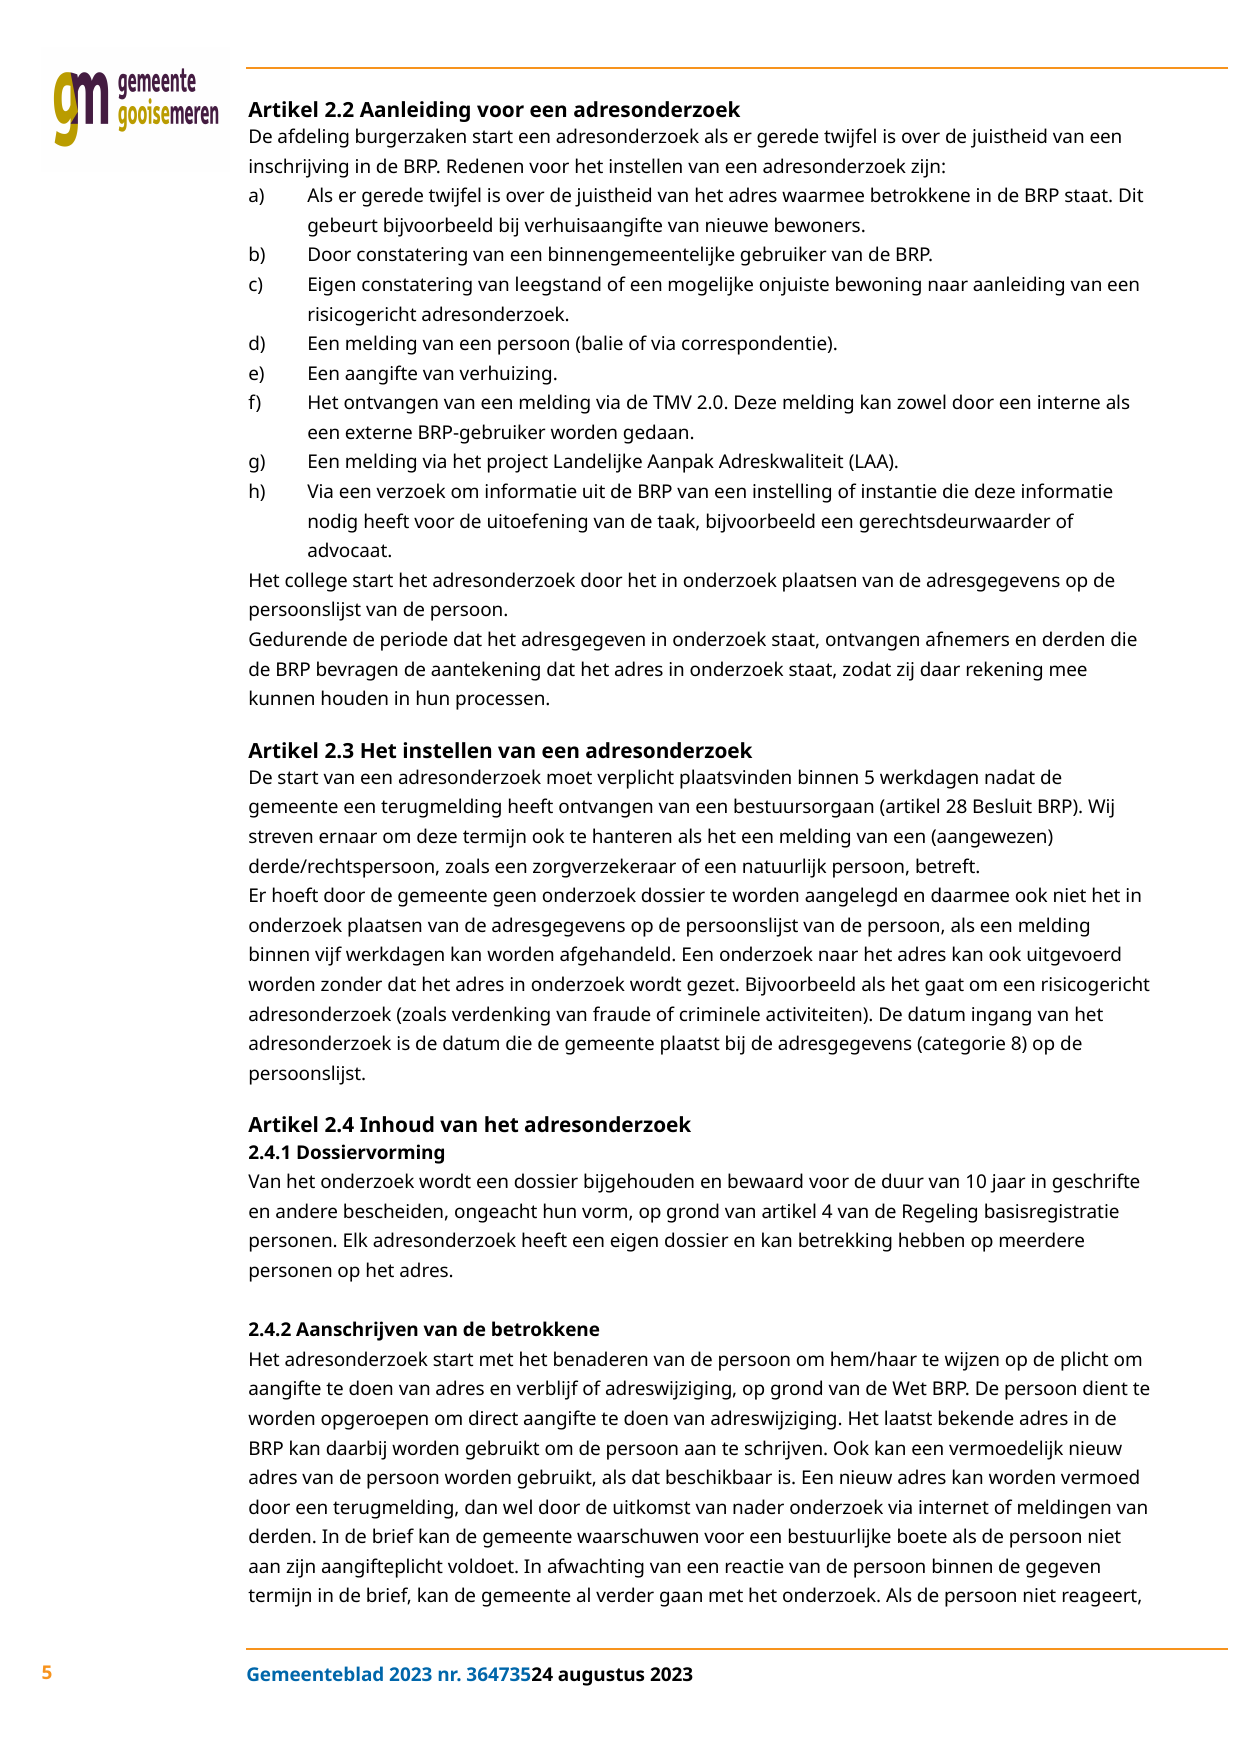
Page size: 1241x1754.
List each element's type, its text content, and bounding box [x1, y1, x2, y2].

list Een melding van een persoon (balie of via correspondentie). [248, 330, 1152, 356]
list Via een verzoek om informatie uit de BRP van een instelling of instantie die deze informatie nodig heeft voor de uitoefening van de taak, bijvoorbeeld een gerechtsdeurwaarder of advocaat. [248, 478, 1152, 563]
text Er hoeft door de gemeente geen onderzoek dossier te worden aangelegd en daarmee ook niet het in onderzoek plaatsen van de adresgegevens op de persoonslijst van de persoon, als een melding binnen vijf werkdagen kan worden afgehandeld. Een onderzoek naar het adres kan ook uitgevoerd worden zonder dat het adres in onderzoek wordt gezet. Bijvoorbeeld als het gaat om een risicogericht adresonderzoek (zoals verdenking van fraude of criminele activiteiten). De datum ingang van het adresonderzoek is de datum die de gemeente plaatst bij de adresgegevens (categorie 8) op de persoonslijst. [248, 882, 1152, 1086]
text 2.4.2 Aanschrijven van de betrokkene [248, 1316, 1152, 1342]
text 2.4.1 Dossiervorming [248, 1139, 1152, 1164]
list Een melding via het project Landelijke Aanpak Adreskwaliteit (LAA). [248, 449, 1152, 474]
text Het adresonderzoek start met het benaderen van de persoon om hem/haar te wijzen op de plicht om aangifte te doen van adres en verblijf of adreswijziging, op grond van de Wet BRP. De persoon dient te worden opgeroepen om direct aangifte te doen van adreswijziging. Het laatst bekende adres in de BRP kan daarbij worden gebruikt om de persoon aan te schrijven. Ook kan een vermoedelijk nieuw adres van de persoon worden gebruikt, als dat beschikbaar is. Een nieuw adres kan worden vermoed door een terugmelding, dan wel door de uitkomst van nader onderzoek via internet of meldingen van derden. In de brief kan de gemeente waarschuwen voor een bestuurlijke boete als de persoon niet aan zijn aangifteplicht voldoet. In afwachting van een reactie van de persoon binnen de gegeven termijn in de brief, kan de gemeente al verder gaan met het onderzoek. Als de persoon niet reageert, [248, 1346, 1152, 1608]
list Door constatering van een binnengemeentelijke gebruiker van de BRP. [248, 242, 1152, 267]
list Het ontvangen van een melding via de TMV 2.0. Deze melding kan zowel door een interne als een externe BRP-gebruiker worden gedaan. [248, 389, 1152, 445]
picture [41, 47, 231, 172]
text Artikel 2.3 Het instellen van een adresonderzoek [248, 736, 1152, 764]
text De afdeling burgerzaken start een adresonderzoek als er gerede twijfel is over de juistheid van een inschrijving in de BRP. Redenen voor het instellen van een adresonderzoek zijn: [248, 123, 1152, 178]
list Als er gerede twijfel is over de juistheid van het adres waarmee betrokkene in de BRP staat. Dit gebeurt bijvoorbeeld bij verhuisaangifte van nieuwe bewoners. [248, 182, 1152, 238]
list Een aangifte van verhuizing. [248, 360, 1152, 386]
list Eigen constatering van leegstand of een mogelijke onjuiste bewoning naar aanleiding van een risicogericht adresonderzoek. [248, 271, 1152, 326]
text De start van een adresonderzoek moet verplicht plaatsvinden binnen 5 werkdagen nadat de gemeente een terugmelding heeft ontvangen van een bestuursorgaan (artikel 28 Besluit BRP). Wij streven ernaar om deze termijn ook te hanteren als het een melding van een (aangewezen) derde/rechtspersoon, zoals een zorgverzekeraar of een natuurlijk persoon, betreft. [248, 764, 1152, 879]
text Artikel 2.4 Inhoud van het adresonderzoek [248, 1110, 1152, 1139]
text Gedurende de periode dat het adresgegeven in onderzoek staat, ontvangen afnemers en derden die de BRP bevragen de aantekening dat het adres in onderzoek staat, zodat zij daar rekening mee kunnen houden in hun processen. [248, 626, 1152, 711]
text Van het onderzoek wordt een dossier bijgehouden en bewaard voor de duur van 10 jaar in geschrifte en andere bescheiden, ongeacht hun vorm, op grond van artikel 4 van de Regeling basisregistratie personen. Elk adresonderzoek heeft een eigen dossier en kan betrekking hebben op meerdere personen op het adres. [248, 1168, 1152, 1283]
text Artikel 2.2 Aanleiding voor een adresonderzoek [248, 95, 1152, 123]
text Het college start het adresonderzoek door het in onderzoek plaatsen van de adresgegevens op de persoonslijst van de persoon. [248, 567, 1152, 622]
